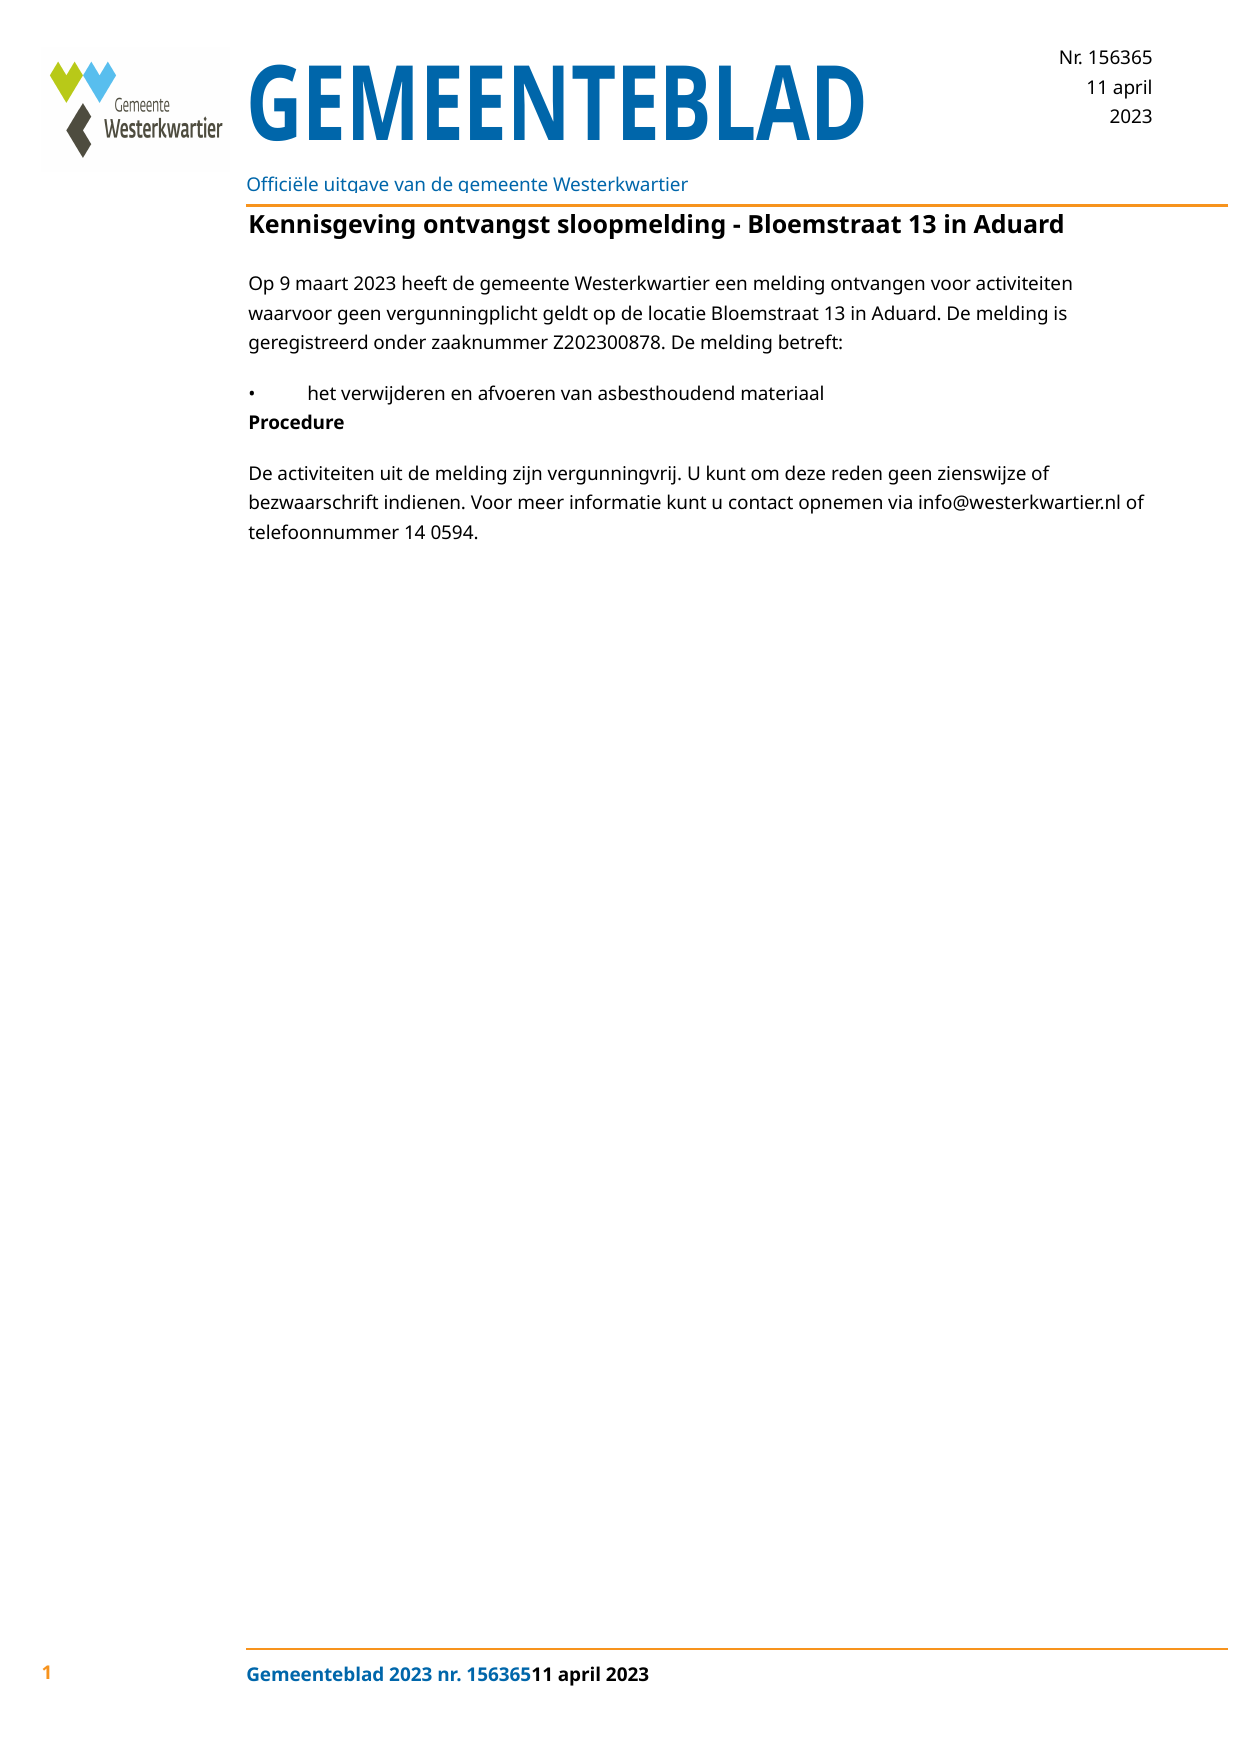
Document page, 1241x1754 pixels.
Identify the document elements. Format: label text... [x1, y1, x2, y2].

text De activiteiten uit de melding zijn vergunningvrij. U kunt om deze reden geen zienswijze of bezwaarschrift indienen. Voor meer informatie kunt u contact opnemen via info@westerkwartier.nl of telefoonnummer 14 0594. [248, 460, 1152, 545]
list het verwijderen en afvoeren van asbesthoudend materiaal [248, 380, 1152, 406]
text Procedure [248, 409, 1152, 435]
picture [41, 47, 231, 172]
text Kennisgeving ontvangst sloopmelding - Bloemstraat 13 in Aduard [248, 207, 1152, 241]
text Op 9 maart 2023 heeft de gemeente Westerkwartier een melding ontvangen voor activiteiten waarvoor geen vergunningplicht geldt op de locatie Bloemstraat 13 in Aduard. De melding is geregistreerd onder zaaknummer Z202300878. De melding betreft: [248, 270, 1152, 355]
